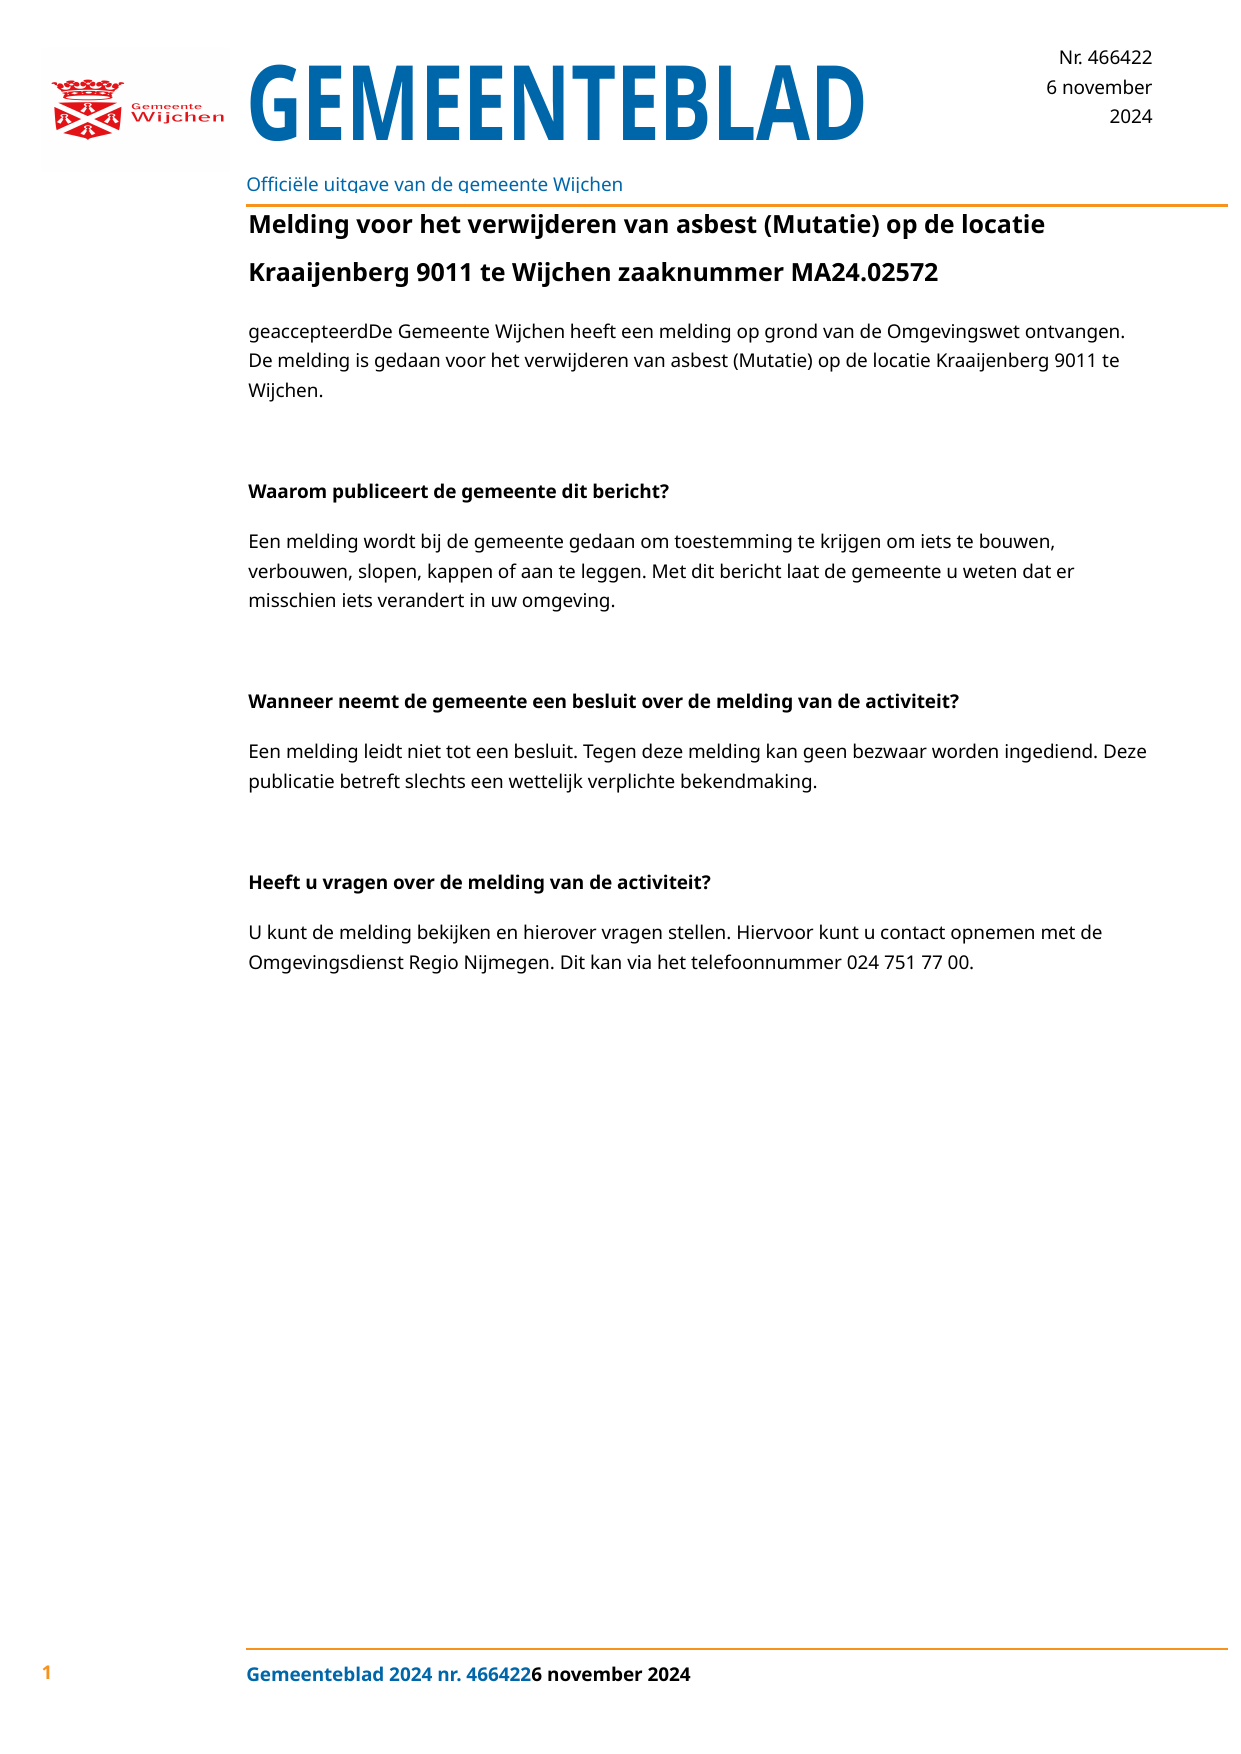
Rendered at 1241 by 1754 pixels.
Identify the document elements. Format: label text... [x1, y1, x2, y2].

text U kunt de melding bekijken en hierover vragen stellen. Hiervoor kunt u contact opnemen met de Omgevingsdienst Regio Nijmegen. Dit kan via het telefoonnummer 024 751 77 00. [248, 919, 1152, 975]
text Waarom publiceert de gemeente dit bericht? [248, 478, 1152, 504]
text Melding voor het verwijderen van asbest (Mutatie) op de locatie Kraaijenberg 9011 te Wijchen zaaknummer MA24.02572 [248, 207, 1152, 288]
text Heeft u vragen over de melding van de activiteit? [248, 869, 1152, 895]
picture [41, 47, 231, 172]
text Een melding wordt bij de gemeente gedaan om toestemming te krijgen om iets te bouwen, verbouwen, slopen, kappen of aan te leggen. Met dit bericht laat de gemeente u weten dat er misschien iets verandert in uw omgeving. [248, 528, 1152, 613]
text Wanneer neemt de gemeente een besluit over de melding van de activiteit? [248, 688, 1152, 714]
text Een melding leidt niet tot een besluit. Tegen deze melding kan geen bezwaar worden ingediend. Deze publicatie betreft slechts een wettelijk verplichte bekendmaking. [248, 739, 1152, 794]
text geaccepteerdDe Gemeente Wijchen heeft een melding op grond van de Omgevingswet ontvangen. De melding is gedaan voor het verwijderen van asbest (Mutatie) op de locatie Kraaijenberg 9011 te Wijchen. [248, 318, 1152, 403]
